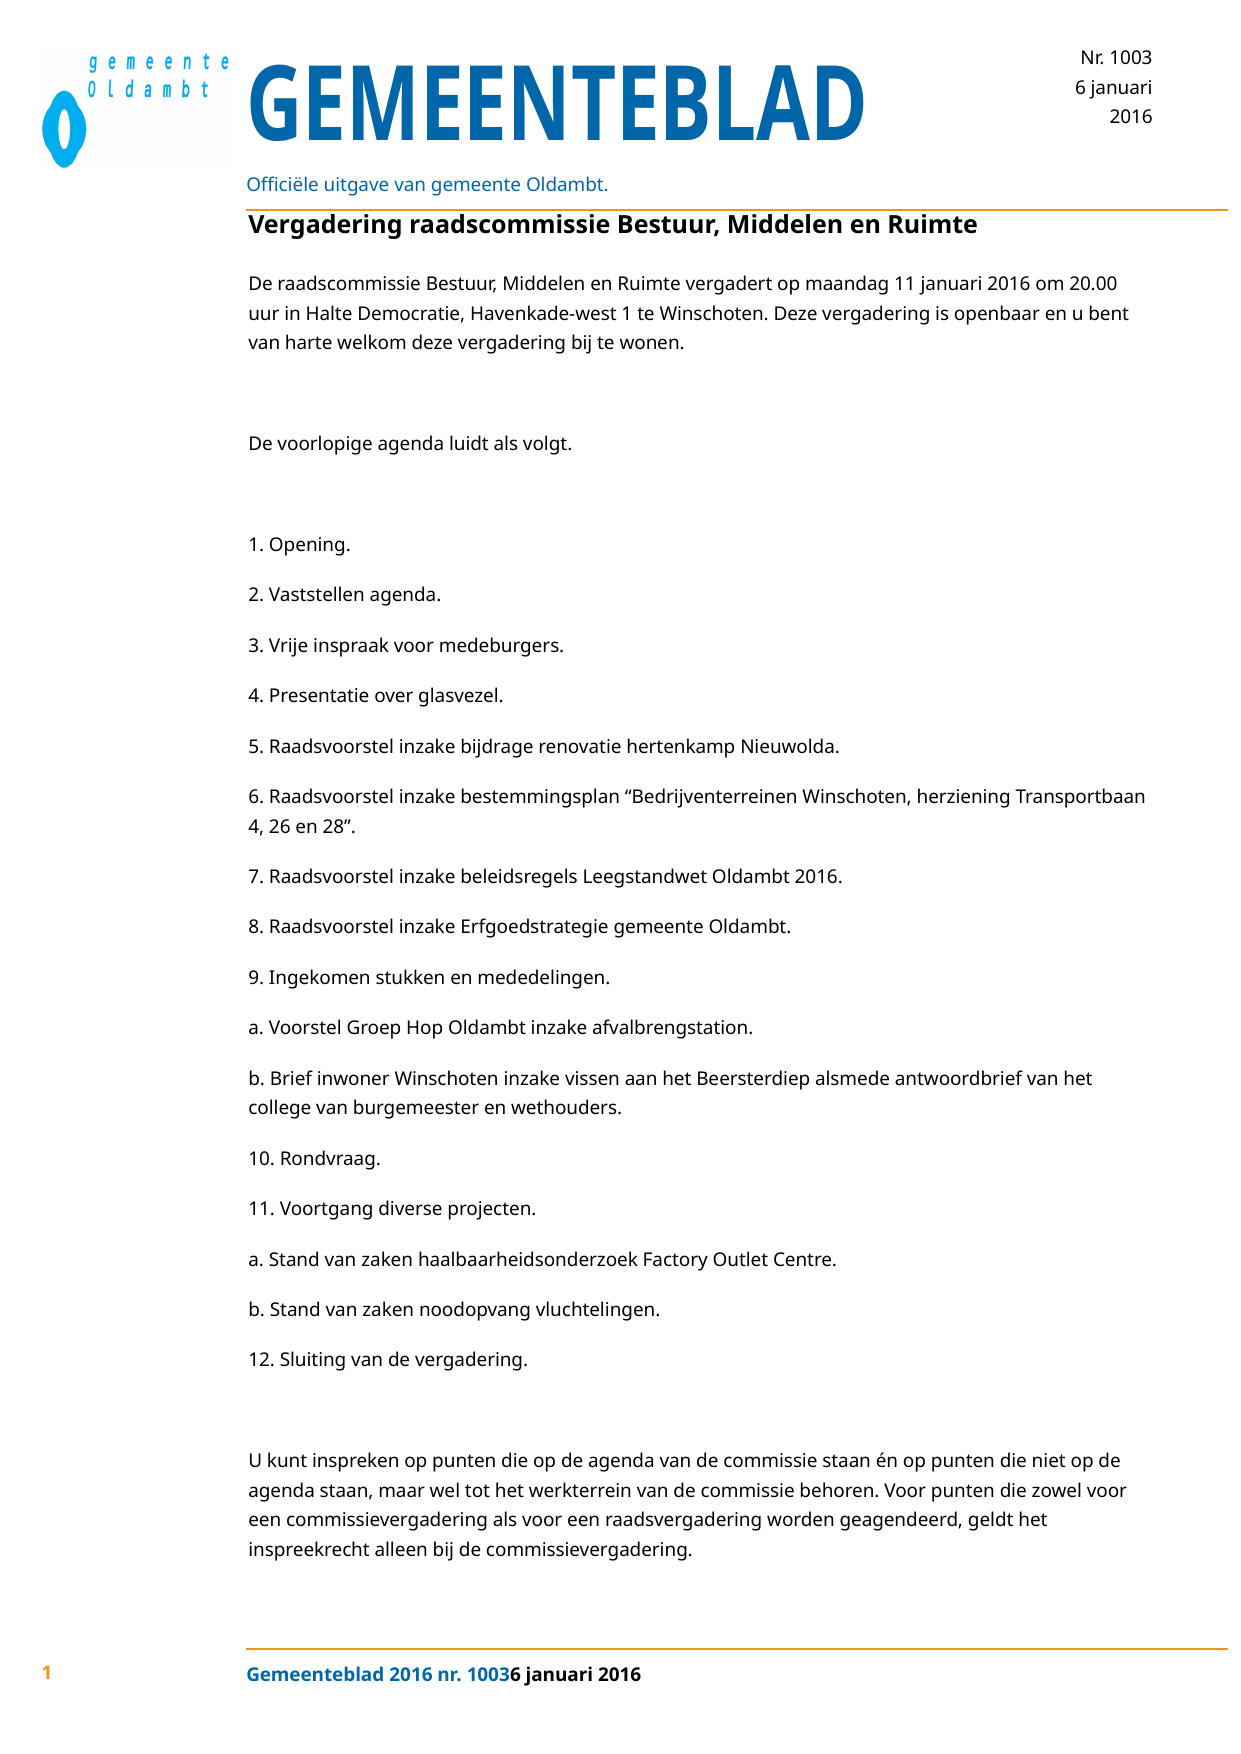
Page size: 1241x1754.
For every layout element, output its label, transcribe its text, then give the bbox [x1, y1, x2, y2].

text Vergadering raadscommissie Bestuur, Middelen en Ruimte [248, 211, 1152, 241]
text b. Stand van zaken noodopvang vluchtelingen. [248, 1296, 1152, 1322]
text 2. Vaststellen agenda. [248, 582, 1152, 607]
text 11. Voortgang diverse projecten. [248, 1195, 1152, 1221]
text 1. Opening. [248, 531, 1152, 557]
text b. Brief inwoner Winschoten inzake vissen aan het Beersterdiep alsmede antwoordbrief van het college van burgemeester en wethouders. [248, 1065, 1152, 1120]
text 12. Sluiting van de vergadering. [248, 1347, 1152, 1372]
text 6. Raadsvoorstel inzake bestemmingsplan “Bedrijventerreinen Winschoten, herziening Transportbaan 4, 26 en 28”. [248, 783, 1152, 838]
text 5. Raadsvoorstel inzake bijdrage renovatie hertenkamp Nieuwolda. [248, 733, 1152, 758]
text 4. Presentatie over glasvezel. [248, 682, 1152, 708]
text U kunt inspreken op punten die op de agenda van de commissie staan én op punten die niet op de agenda staan, maar wel tot het werkterrein van de commissie behoren. Voor punten die zowel voor een commissievergadering als voor een raadsvergadering worden geagendeerd, geldt het inspreekrecht alleen bij de commissievergadering. [248, 1447, 1152, 1562]
text 9. Ingekomen stukken en mededelingen. [248, 964, 1152, 990]
text 8. Raadsvoorstel inzake Erfgoedstrategie gemeente Oldambt. [248, 914, 1152, 939]
text 3. Vrije inspraak voor medeburgers. [248, 632, 1152, 658]
text De voorlopige agenda luidt als volgt. [248, 430, 1152, 456]
text 10. Rondvraag. [248, 1145, 1152, 1171]
text a. Voorstel Groep Hop Oldambt inzake afvalbrengstation. [248, 1014, 1152, 1040]
text a. Stand van zaken haalbaarheidsonderzoek Factory Outlet Centre. [248, 1246, 1152, 1271]
text 7. Raadsvoorstel inzake beleidsregels Leegstandwet Oldambt 2016. [248, 863, 1152, 889]
picture [41, 47, 231, 172]
text De raadscommissie Bestuur, Middelen en Ruimte vergadert op maandag 11 januari 2016 om 20.00 uur in Halte Democratie, Havenkade-west 1 te Winschoten. Deze vergadering is openbaar en u bent van harte welkom deze vergadering bij te wonen. [248, 270, 1152, 355]
